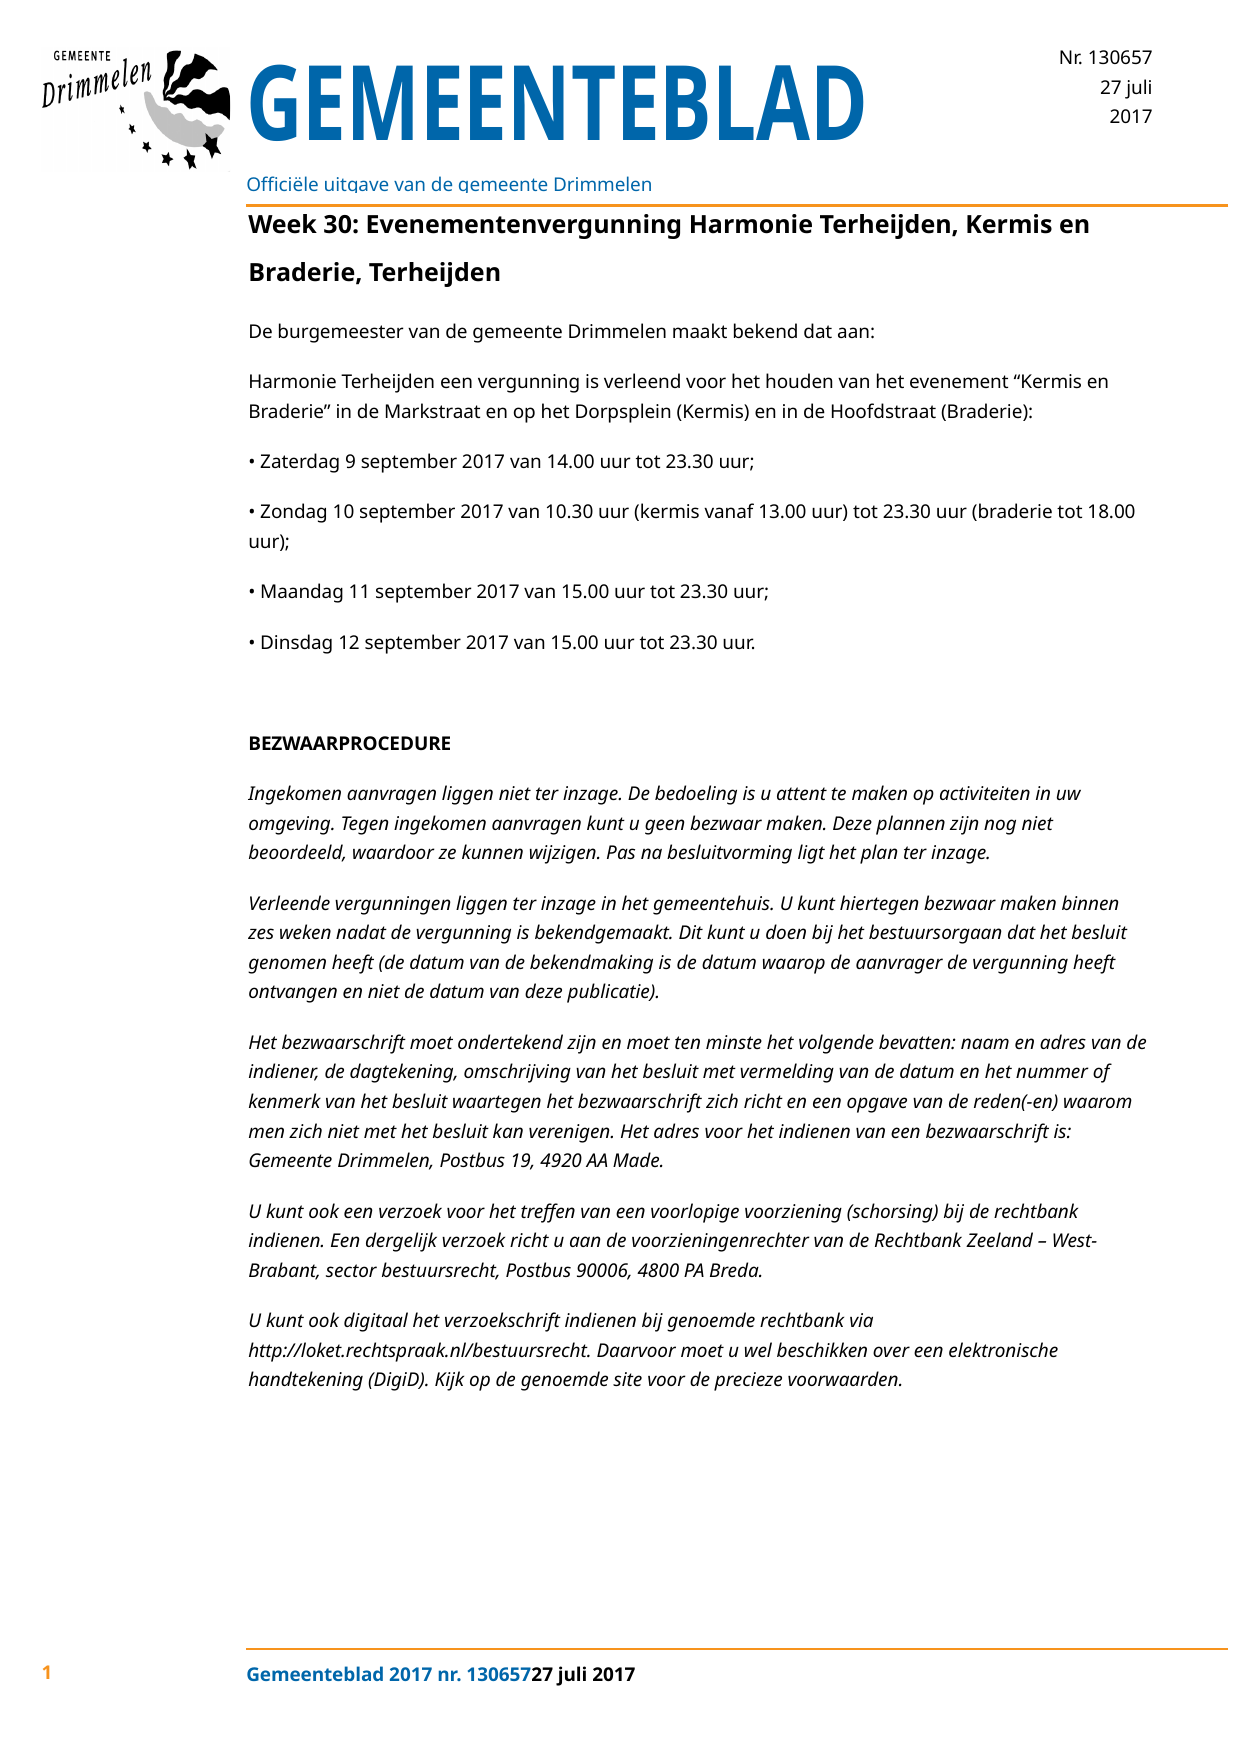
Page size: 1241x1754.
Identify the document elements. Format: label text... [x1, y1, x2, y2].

text BEZWAARPROCEDURE [248, 730, 1152, 756]
text U kunt ook een verzoek voor het treffen van een voorlopige voorziening (schorsing) bij de rechtbank indienen. Een dergelijk verzoek richt u aan de voorzieningenrechter van de Rechtbank Zeeland – West-Brabant, sector bestuursrecht, Postbus 90006, 4800 PA Breda. [248, 1198, 1152, 1283]
text Verleende vergunningen liggen ter inzage in het gemeentehuis. U kunt hiertegen bezwaar maken binnen zes weken nadat de vergunning is bekendgemaakt. Dit kunt u doen bij het bestuursorgaan dat het besluit genomen heeft (de datum van de bekendmaking is de datum waarop de aanvrager de vergunning heeft ontvangen en niet de datum van deze publicatie). [248, 890, 1152, 1004]
text Het bezwaarschrift moet ondertekend zijn en moet ten minste het volgende bevatten: naam en adres van de indiener, de dagtekening, omschrijving van het besluit met vermelding van de datum en het nummer of kenmerk van het besluit waartegen het bezwaarschrift zich richt en een opgave van de reden(-en) waarom men zich niet met het besluit kan verenigen. Het adres voor het indienen van een bezwaarschrift is: Gemeente Drimmelen, Postbus 19, 4920 AA Made. [248, 1029, 1152, 1173]
text • Maandag 11 september 2017 van 15.00 uur tot 23.30 uur; [248, 579, 1152, 604]
text • Dinsdag 12 september 2017 van 15.00 uur tot 23.30 uur. [248, 629, 1152, 655]
text Ingekomen aanvragen liggen niet ter inzage. De bedoeling is u attent te maken op activiteiten in uw omgeving. Tegen ingekomen aanvragen kunt u geen bezwaar maken. Deze plannen zijn nog niet beoordeeld, waardoor ze kunnen wijzigen. Pas na besluitvorming ligt het plan ter inzage. [248, 780, 1152, 865]
text Week 30: Evenementenvergunning Harmonie Terheijden, Kermis en Braderie, Terheijden [248, 207, 1152, 288]
text U kunt ook digitaal het verzoekschrift indienen bij genoemde rechtbank via http://loket.rechtspraak.nl/bestuursrecht. Daarvoor moet u wel beschikken over een elektronische handtekening (DigiD). Kijk op de genoemde site voor de precieze voorwaarden. [248, 1307, 1152, 1392]
text • Zondag 10 september 2017 van 10.30 uur (kermis vanaf 13.00 uur) tot 23.30 uur (braderie tot 18.00 uur); [248, 499, 1152, 554]
text • Zaterdag 9 september 2017 van 14.00 uur tot 23.30 uur; [248, 448, 1152, 474]
picture [41, 47, 231, 172]
text Harmonie Terheijden een vergunning is verleend voor het houden van het evenement “Kermis en Braderie” in de Markstraat en op het Dorpsplein (Kermis) en in de Hoofdstraat (Braderie): [248, 368, 1152, 424]
text De burgemeester van de gemeente Drimmelen maakt bekend dat aan: [248, 318, 1152, 344]
